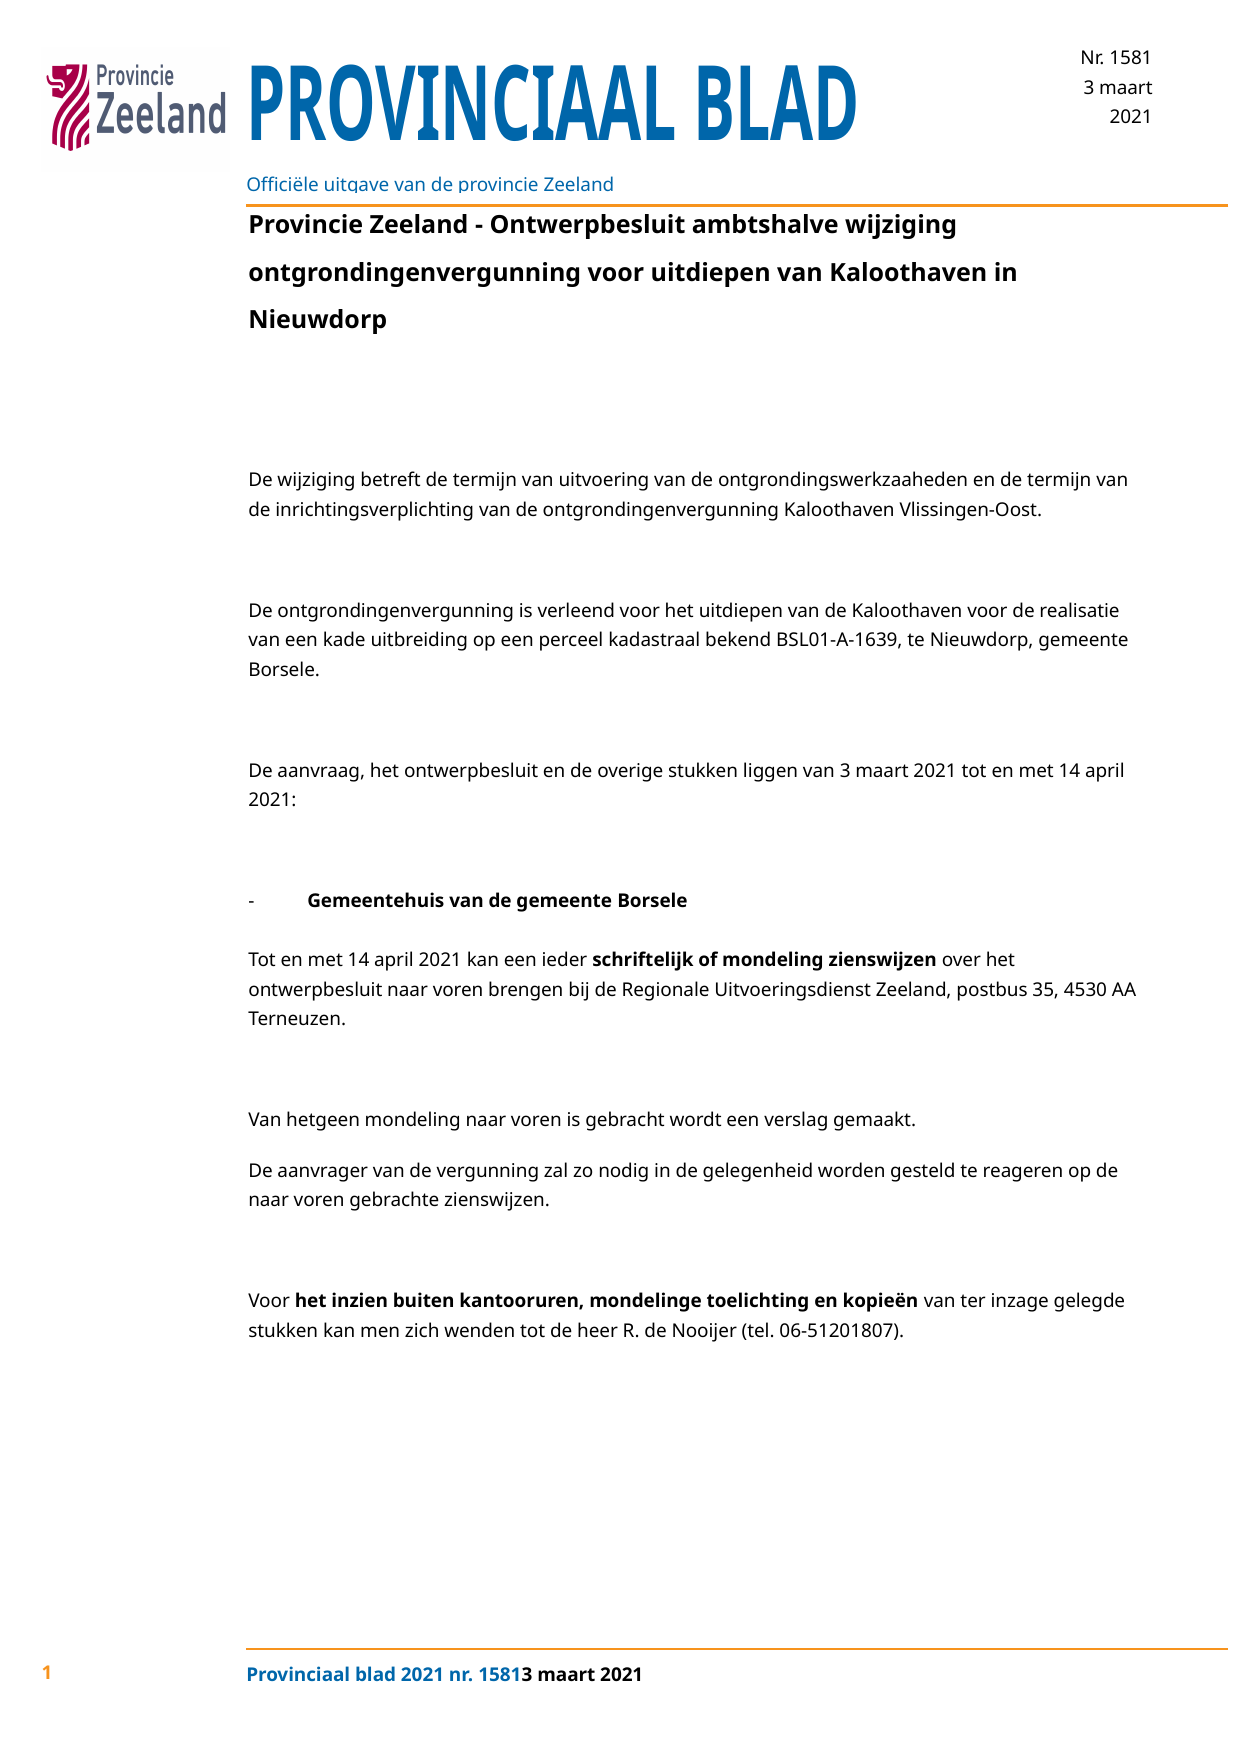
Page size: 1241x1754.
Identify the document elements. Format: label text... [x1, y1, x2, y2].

text Voor het inzien buiten kantooruren, mondelinge toelichting en kopieën van ter inzage gelegde stukken kan men zich wenden tot de heer R. de Nooijer (tel. 06-51201807). [248, 1287, 1152, 1342]
list Gemeentehuis van de gemeente Borsele [248, 887, 1152, 913]
picture [41, 47, 231, 172]
text De aanvraag, het ontwerpbesluit en de overige stukken liggen van 3 maart 2021 tot en met 14 april 2021: [248, 757, 1152, 812]
text Provincie Zeeland - Ontwerpbesluit ambtshalve wijziging ontgrondingenvergunning voor uitdiepen van Kaloothaven in Nieuwdorp [248, 207, 1152, 336]
text Van hetgeen mondeling naar voren is gebracht wordt een verslag gemaakt. [248, 1106, 1152, 1132]
text De ontgrondingenvergunning is verleend voor het uitdiepen van de Kaloothaven voor de realisatie van een kade uitbreiding op een perceel kadastraal bekend BSL01-A-1639, te Nieuwdorp, gemeente Borsele. [248, 597, 1152, 682]
text De wijziging betreft de termijn van uitvoering van de ontgrondingswerkzaaheden en de termijn van de inrichtingsverplichting van de ontgrondingenvergunning Kaloothaven Vlissingen-Oost. [248, 466, 1152, 522]
text Tot en met 14 april 2021 kan een ieder schriftelijk of mondeling zienswijzen over het ontwerpbesluit naar voren brengen bij de Regionale Uitvoeringsdienst Zeeland, postbus 35, 4530 AA Terneuzen. [248, 946, 1152, 1031]
text De aanvrager van de vergunning zal zo nodig in de gelegenheid worden gesteld te reageren op de naar voren gebrachte zienswijzen. [248, 1157, 1152, 1212]
